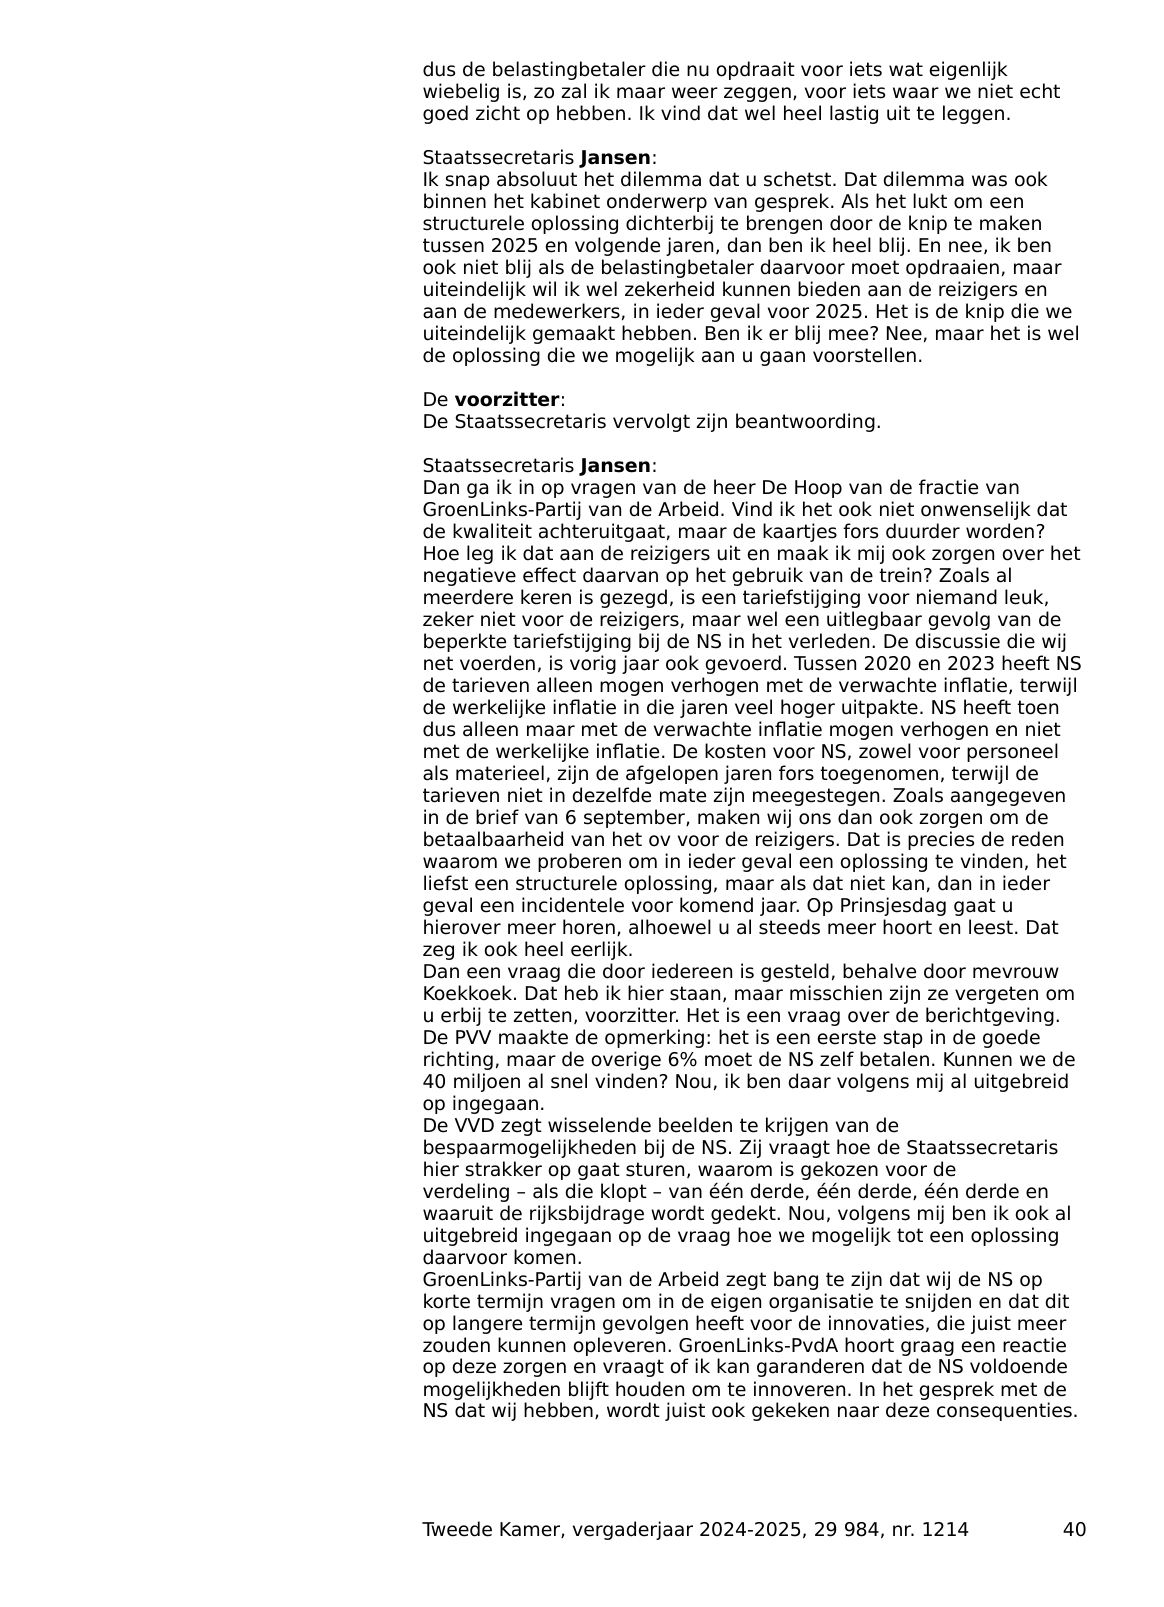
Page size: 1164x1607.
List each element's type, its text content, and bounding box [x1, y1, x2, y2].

text De VVD zegt wisselende beelden te krijgen van de bespaarmogelijkheden bij de NS. Zij vraagt hoe de Staatssecretaris hier strakker op gaat sturen, waarom is gekozen voor de verdeling – als die klopt – van één derde, één derde, één derde en waaruit de rijksbijdrage wordt gedekt. Nou, volgens mij ben ik ook al uitgebreid ingegaan op de vraag hoe we mogelijk tot een oplossing daarvoor komen. [422, 1115, 1087, 1268]
text De Staatssecretaris vervolgt zijn beantwoording. [422, 411, 1087, 433]
text De voorzitter: [422, 389, 1087, 411]
text Dan ga ik in op vragen van de heer De Hoop van de fractie van GroenLinks-Partij van de Arbeid. Vind ik het ook niet onwenselijk dat de kwaliteit achteruitgaat, maar de kaartjes fors duurder worden? Hoe leg ik dat aan de reizigers uit en maak ik mij ook zorgen over het negatieve effect daarvan op het gebruik van de trein? Zoals al meerdere keren is gezegd, is een tariefstijging voor niemand leuk, zeker niet voor de reizigers, maar wel een uitlegbaar gevolg van de beperkte tariefstijging bij de NS in het verleden. De discussie die wij net voerden, is vorig jaar ook gevoerd. Tussen 2020 en 2023 heeft NS de tarieven alleen mogen verhogen met de verwachte inflatie, terwijl de werkelijke inflatie in die jaren veel hoger uitpakte. NS heeft toen dus alleen maar met de verwachte inflatie mogen verhogen en niet met de werkelijke inflatie. De kosten voor NS, zowel voor personeel als materieel, zijn de afgelopen jaren fors toegenomen, terwijl de tarieven niet in dezelfde mate zijn meegestegen. Zoals aangegeven in de brief van 6 september, maken wij ons dan ook zorgen om de betaalbaarheid van het ov voor de reizigers. Dat is precies de reden waarom we proberen om in ieder geval een oplossing te vinden, het liefst een structurele oplossing, maar als dat niet kan, dan in ieder geval een incidentele voor komend jaar. Op Prinsjesdag gaat u hierover meer horen, alhoewel u al steeds meer hoort en leest. Dat zeg ik ook heel eerlijk. [422, 477, 1087, 961]
text dus de belastingbetaler die nu opdraait voor iets wat eigenlijk wiebelig is, zo zal ik maar weer zeggen, voor iets waar we niet echt goed zicht op hebben. Ik vind dat wel heel lastig uit te leggen. [422, 59, 1087, 125]
text GroenLinks-Partij van de Arbeid zegt bang te zijn dat wij de NS op korte termijn vragen om in de eigen organisatie te snijden en dat dit op langere termijn gevolgen heeft voor de innovaties, die juist meer zouden kunnen opleveren. GroenLinks-PvdA hoort graag een reactie op deze zorgen en vraagt of ik kan garanderen dat de NS voldoende mogelijkheden blijft houden om te innoveren. In het gesprek met de NS dat wij hebben, wordt juist ook gekeken naar deze consequenties. [422, 1268, 1087, 1422]
text Staatssecretaris Jansen: [422, 147, 1087, 169]
text Dan een vraag die door iedereen is gesteld, behalve door mevrouw Koekkoek. Dat heb ik hier staan, maar misschien zijn ze vergeten om u erbij te zetten, voorzitter. Het is een vraag over de berichtgeving. De PVV maakte de opmerking: het is een eerste stap in de goede richting, maar de overige 6% moet de NS zelf betalen. Kunnen we de 40 miljoen al snel vinden? Nou, ik ben daar volgens mij al uitgebreid op ingegaan. [422, 961, 1087, 1115]
text Ik snap absoluut het dilemma dat u schetst. Dat dilemma was ook binnen het kabinet onderwerp van gesprek. Als het lukt om een structurele oplossing dichterbij te brengen door de knip te maken tussen 2025 en volgende jaren, dan ben ik heel blij. En nee, ik ben ook niet blij als de belastingbetaler daarvoor moet opdraaien, maar uiteindelijk wil ik wel zekerheid kunnen bieden aan de reizigers en aan de medewerkers, in ieder geval voor 2025. Het is de knip die we uiteindelijk gemaakt hebben. Ben ik er blij mee? Nee, maar het is wel de oplossing die we mogelijk aan u gaan voorstellen. [422, 169, 1087, 367]
text Staatssecretaris Jansen: [422, 455, 1087, 477]
